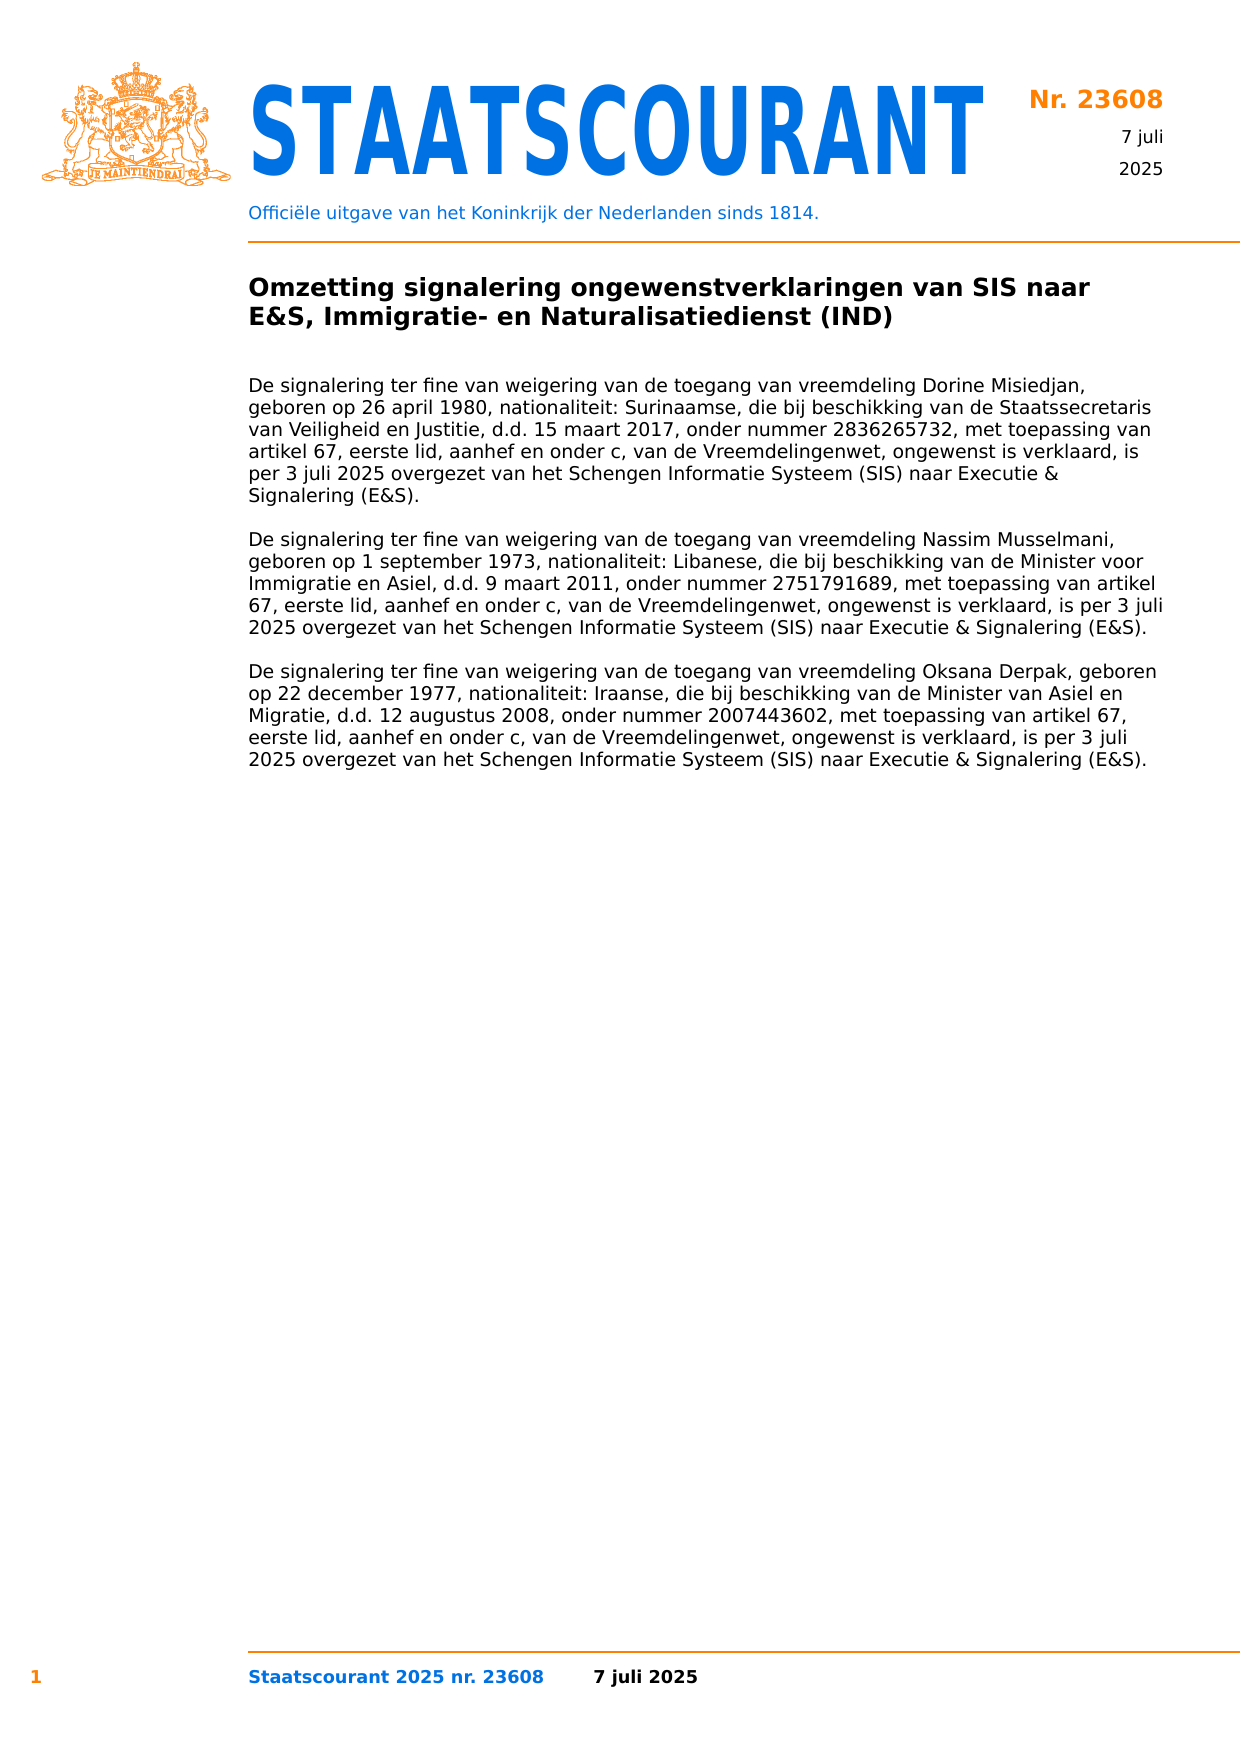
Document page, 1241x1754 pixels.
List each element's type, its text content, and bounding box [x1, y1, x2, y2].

table_cell 2025 [998, 153, 1240, 203]
text De signalering ter fine van weigering van de toegang van vreemdeling Oksana Derpak, geboren op 22 december 1977, nationaliteit: Iraanse, die bij beschikking van de Minister van Asiel en Migratie, d.d. 12 augustus 2008, onder nummer 2007443602, met toepassing van artikel 67, eerste lid, aanhef en onder c, van de Vreemdelingenwet, ongewenst is verklaard, is per 3 juli 2025 overgezet van het Schengen Informatie Systeem (SIS) naar Executie & Signalering (E&S). [248, 661, 1163, 771]
text De signalering ter fine van weigering van de toegang van vreemdeling Dorine Misiedjan, geboren op 26 april 1980, nationaliteit: Surinaamse, die bij beschikking van de Staatssecretaris van Veiligheid en Justitie, d.d. 15 maart 2017, onder nummer 2836265732, met toepassing van artikel 67, eerste lid, aanhef en onder c, van de Vreemdelingenwet, ongewenst is verklaard, is per 3 juli 2025 overgezet van het Schengen Informatie Systeem (SIS) naar Executie & Signalering (E&S). [248, 375, 1163, 507]
table_header STAATSCOURANT [248, 62, 998, 203]
subtitle Omzetting signalering ongewenstverklaringen van SIS naar E&S, Immigratie- en Naturalisatiedienst (IND) [248, 273, 1163, 331]
table_cell Officiële uitgave van het Koninkrijk der Nederlanden sinds 1814. [248, 203, 1240, 241]
table_header [25, 62, 248, 241]
table_header Nr. 23608 [998, 62, 1240, 121]
picture [41, 62, 231, 186]
text De signalering ter fine van weigering van de toegang van vreemdeling Nassim Musselmani, geboren op 1 september 1973, nationaliteit: Libanese, die bij beschikking van de Minister voor Immigratie en Asiel, d.d. 9 maart 2011, onder nummer 2751791689, met toepassing van artikel 67, eerste lid, aanhef en onder c, van de Vreemdelingenwet, ongewenst is verklaard, is per 3 juli 2025 overgezet van het Schengen Informatie Systeem (SIS) naar Executie & Signalering (E&S). [248, 529, 1163, 639]
table_cell 7 juli [998, 121, 1240, 153]
